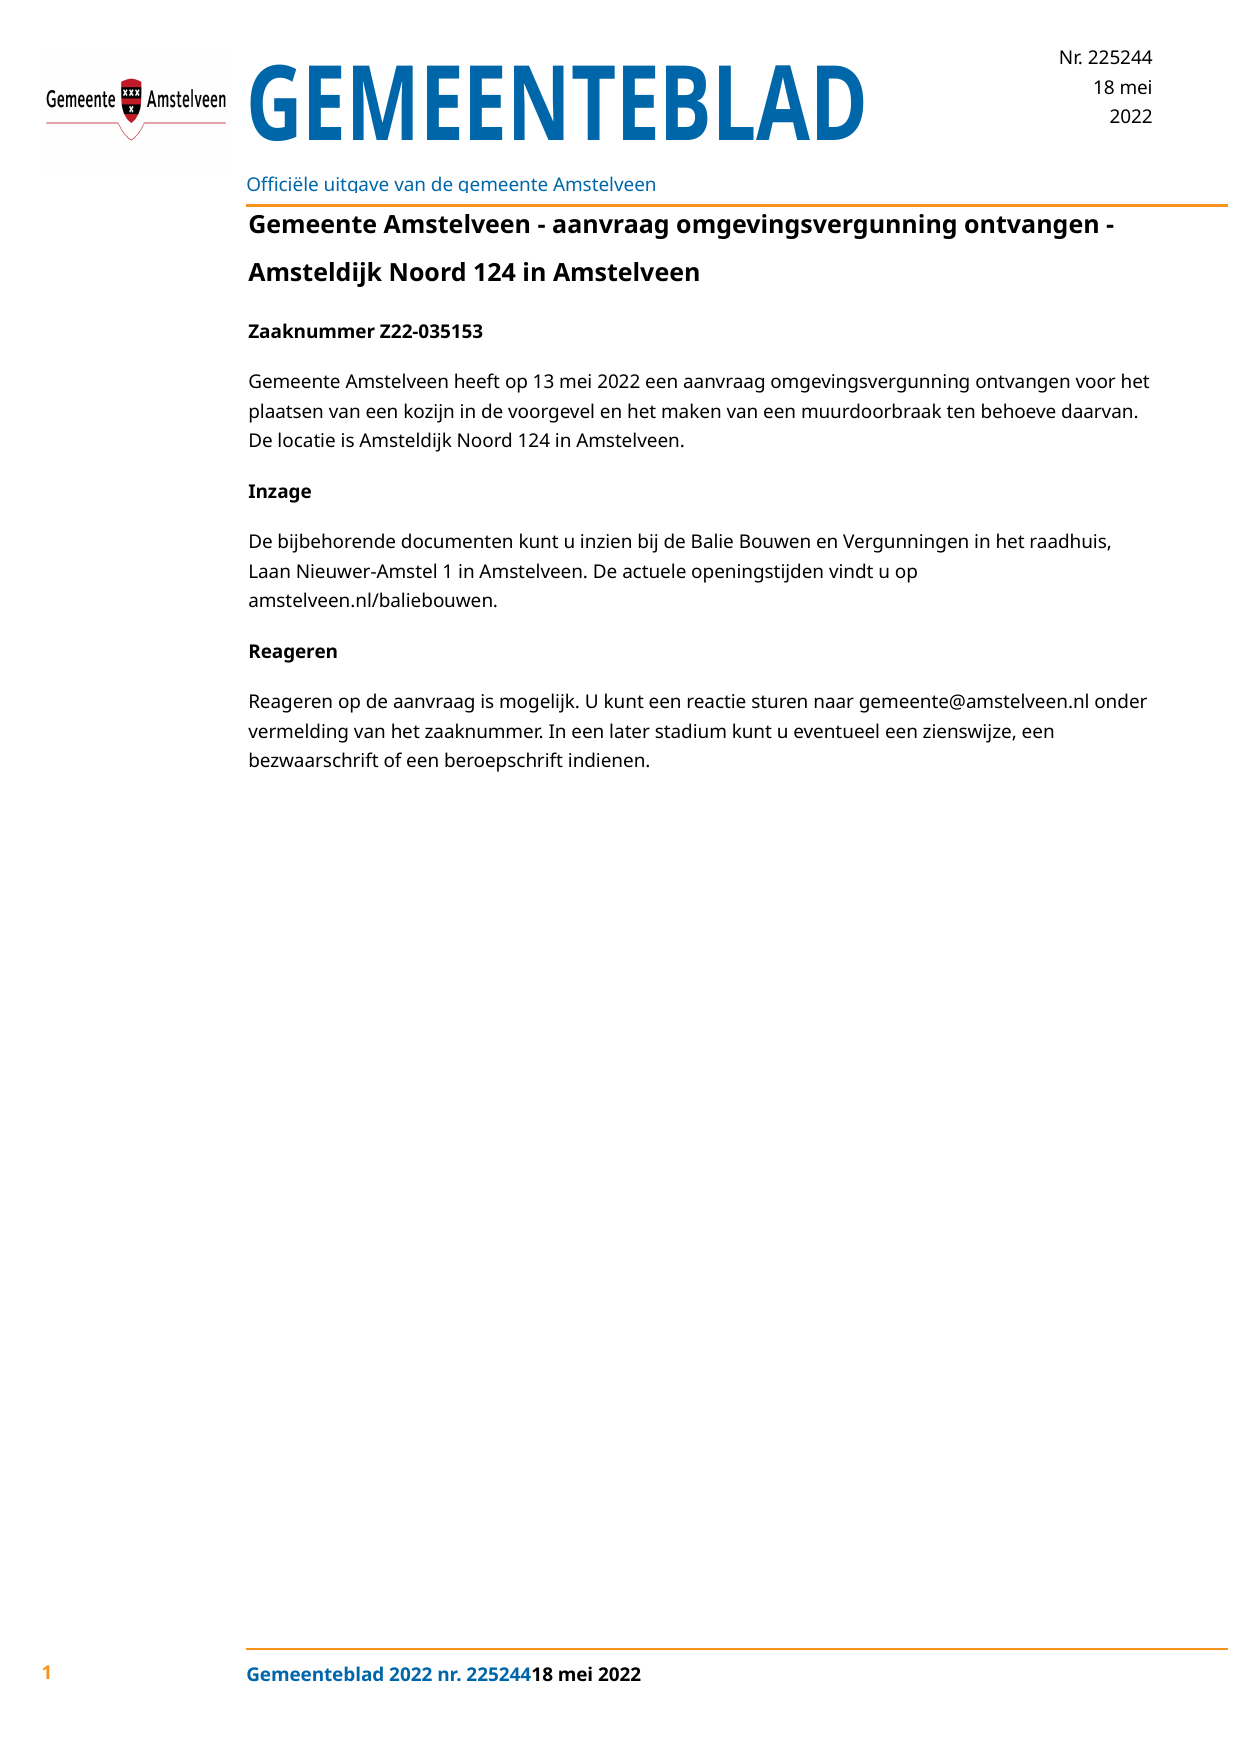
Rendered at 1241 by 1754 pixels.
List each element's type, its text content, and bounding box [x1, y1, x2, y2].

text Gemeente Amstelveen heeft op 13 mei 2022 een aanvraag omgevingsvergunning ontvangen voor het plaatsen van een kozijn in de voorgevel en het maken van een muurdoorbraak ten behoeve daarvan. De locatie is Amsteldijk Noord 124 in Amstelveen. [248, 368, 1152, 453]
text Gemeente Amstelveen - aanvraag omgevingsvergunning ontvangen - Amsteldijk Noord 124 in Amstelveen [248, 207, 1152, 288]
text Reageren op de aanvraag is mogelijk. U kunt een reactie sturen naar gemeente@amstelveen.nl onder vermelding van het zaaknummer. In een later stadium kunt u eventueel een zienswijze, een bezwaarschrift of een beroepschrift indienen. [248, 688, 1152, 773]
text Zaaknummer Z22-035153 [248, 318, 1152, 344]
text Inzage [248, 478, 1152, 504]
text Reageren [248, 638, 1152, 664]
text De bijbehorende documenten kunt u inzien bij de Balie Bouwen en Vergunningen in het raadhuis, Laan Nieuwer-Amstel 1 in Amstelveen. De actuele openingstijden vindt u op amstelveen.nl/baliebouwen. [248, 528, 1152, 613]
picture [41, 47, 231, 172]
